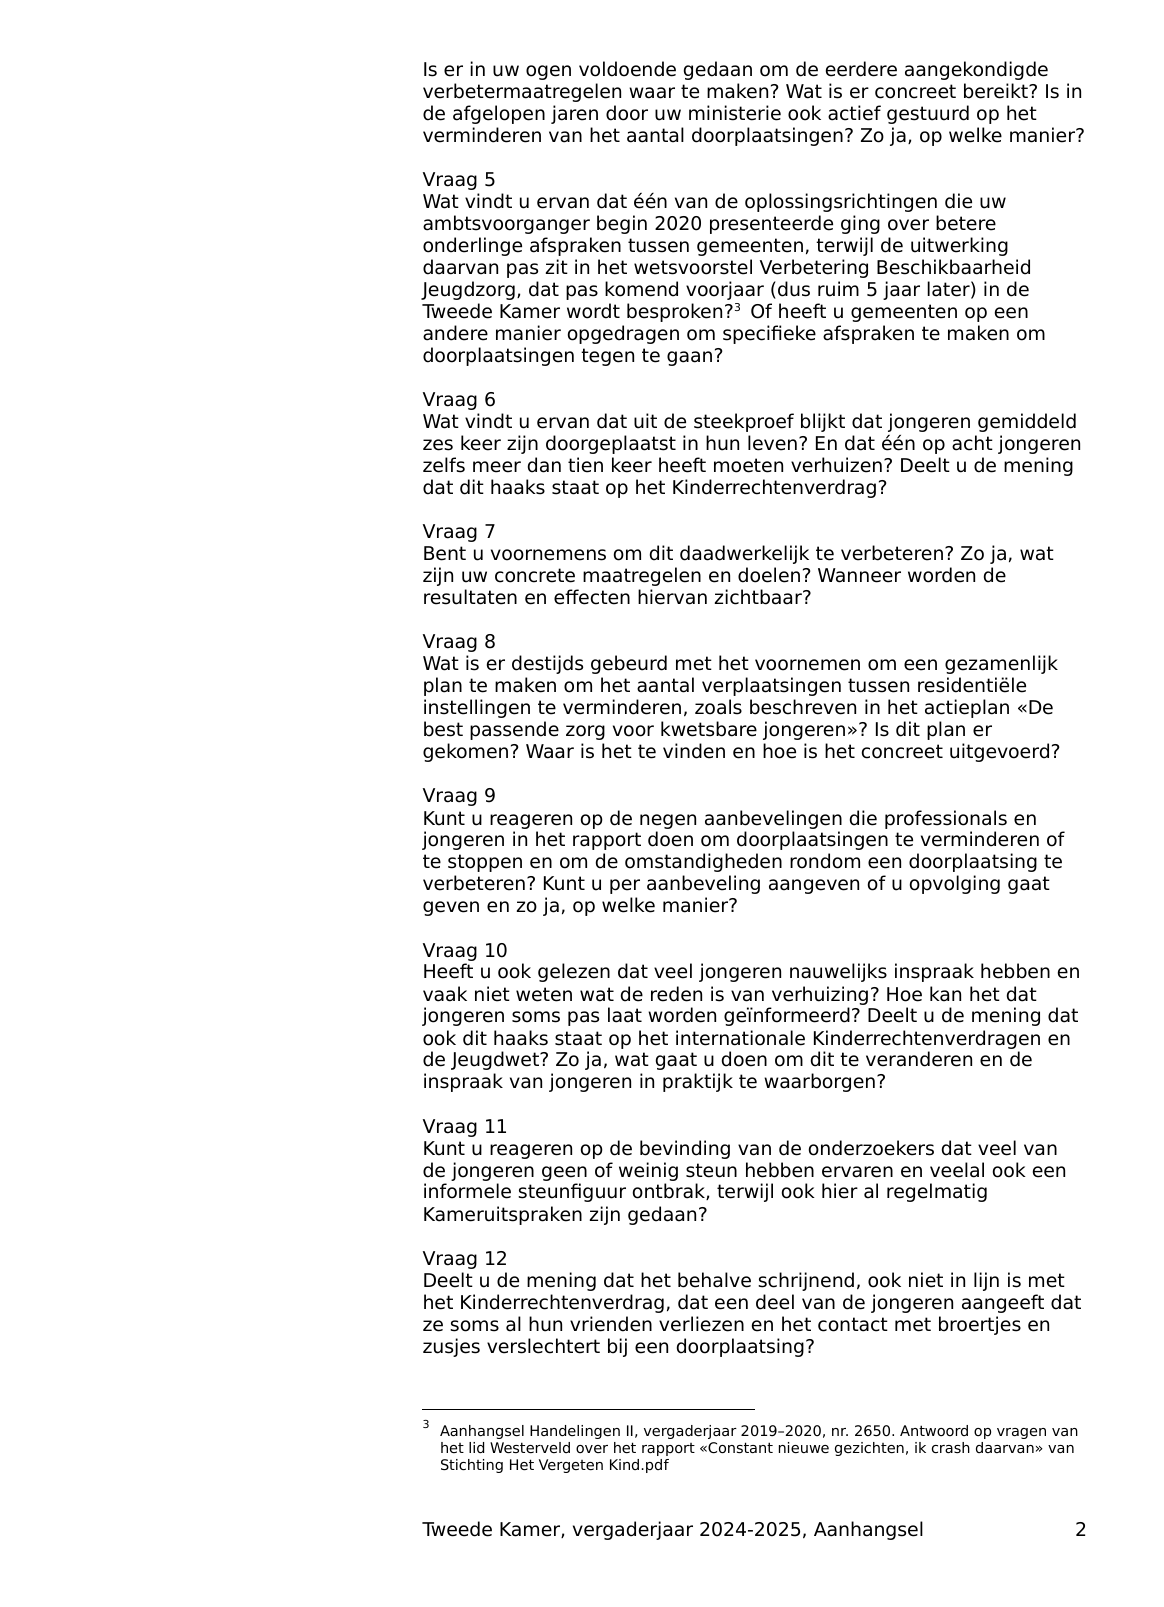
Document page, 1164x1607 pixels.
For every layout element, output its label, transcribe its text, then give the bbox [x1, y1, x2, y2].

text Wat vindt u ervan dat één van de oplossingsrichtingen die uw ambtsvoorganger begin 2020 presenteerde ging over betere onderlinge afspraken tussen gemeenten, terwijl de uitwerking daarvan pas zit in het wetsvoorstel Verbetering Beschikbaarheid Jeugdzorg, dat pas komend voorjaar (dus ruim 5 jaar later) in de Tweede Kamer wordt besproken? Of heeft u gemeenten op een andere manier opgedragen om specifieke afspraken te maken om doorplaatsingen tegen te gaan? [422, 191, 1087, 367]
text Aanhangsel Handelingen II, vergaderjaar 2019–2020, nr. 2650. Antwoord op vragen van het lid Westerveld over het rapport «Constant nieuwe gezichten, ik crash daarvan» van Stichting Het Vergeten Kind.pdf [422, 1418, 1087, 1474]
text Deelt u de mening dat het behalve schrijnend, ook niet in lijn is met het Kinderrechtenverdrag, dat een deel van de jongeren aangeeft dat ze soms al hun vrienden verliezen en het contact met broertjes en zusjes verslechtert bij een doorplaatsing? [422, 1269, 1087, 1357]
text Is er in uw ogen voldoende gedaan om de eerdere aangekondigde verbetermaatregelen waar te maken? Wat is er concreet bereikt? Is in de afgelopen jaren door uw ministerie ook actief gestuurd op het verminderen van het aantal doorplaatsingen? Zo ja, op welke manier? [422, 59, 1087, 147]
text Vraag 12 [422, 1248, 1087, 1269]
text Bent u voornemens om dit daadwerkelijk te verbeteren? Zo ja, wat zijn uw concrete maatregelen en doelen? Wanneer worden de resultaten en effecten hiervan zichtbaar? [422, 543, 1087, 609]
text Vraag 5 [422, 169, 1087, 191]
text Wat vindt u ervan dat uit de steekproef blijkt dat jongeren gemiddeld zes keer zijn doorgeplaatst in hun leven? En dat één op acht jongeren zelfs meer dan tien keer heeft moeten verhuizen? Deelt u de mening dat dit haaks staat op het Kinderrechtenverdrag? [422, 411, 1087, 499]
text Vraag 8 [422, 631, 1087, 653]
text Heeft u ook gelezen dat veel jongeren nauwelijks inspraak hebben en vaak niet weten wat de reden is van verhuizing? Hoe kan het dat jongeren soms pas laat worden geïnformeerd? Deelt u de mening dat ook dit haaks staat op het internationale Kinderrechtenverdragen en de Jeugdwet? Zo ja, wat gaat u doen om dit te veranderen en de inspraak van jongeren in praktijk te waarborgen? [422, 961, 1087, 1093]
text Wat is er destijds gebeurd met het voornemen om een gezamenlijk plan te maken om het aantal verplaatsingen tussen residentiële instellingen te verminderen, zoals beschreven in het actieplan «De best passende zorg voor kwetsbare jongeren»? Is dit plan er gekomen? Waar is het te vinden en hoe is het concreet uitgevoerd? [422, 653, 1087, 763]
text Vraag 11 [422, 1116, 1087, 1137]
text Vraag 10 [422, 939, 1087, 961]
text Vraag 6 [422, 389, 1087, 411]
text Kunt u reageren op de bevinding van de onderzoekers dat veel van de jongeren geen of weinig steun hebben ervaren en veelal ook een informele steunfiguur ontbrak, terwijl ook hier al regelmatig Kameruitspraken zijn gedaan? [422, 1137, 1087, 1225]
text Vraag 7 [422, 521, 1087, 543]
text Vraag 9 [422, 785, 1087, 807]
text Kunt u reageren op de negen aanbevelingen die professionals en jongeren in het rapport doen om doorplaatsingen te verminderen of te stoppen en om de omstandigheden rondom een doorplaatsing te verbeteren? Kunt u per aanbeveling aangeven of u opvolging gaat geven en zo ja, op welke manier? [422, 807, 1087, 917]
